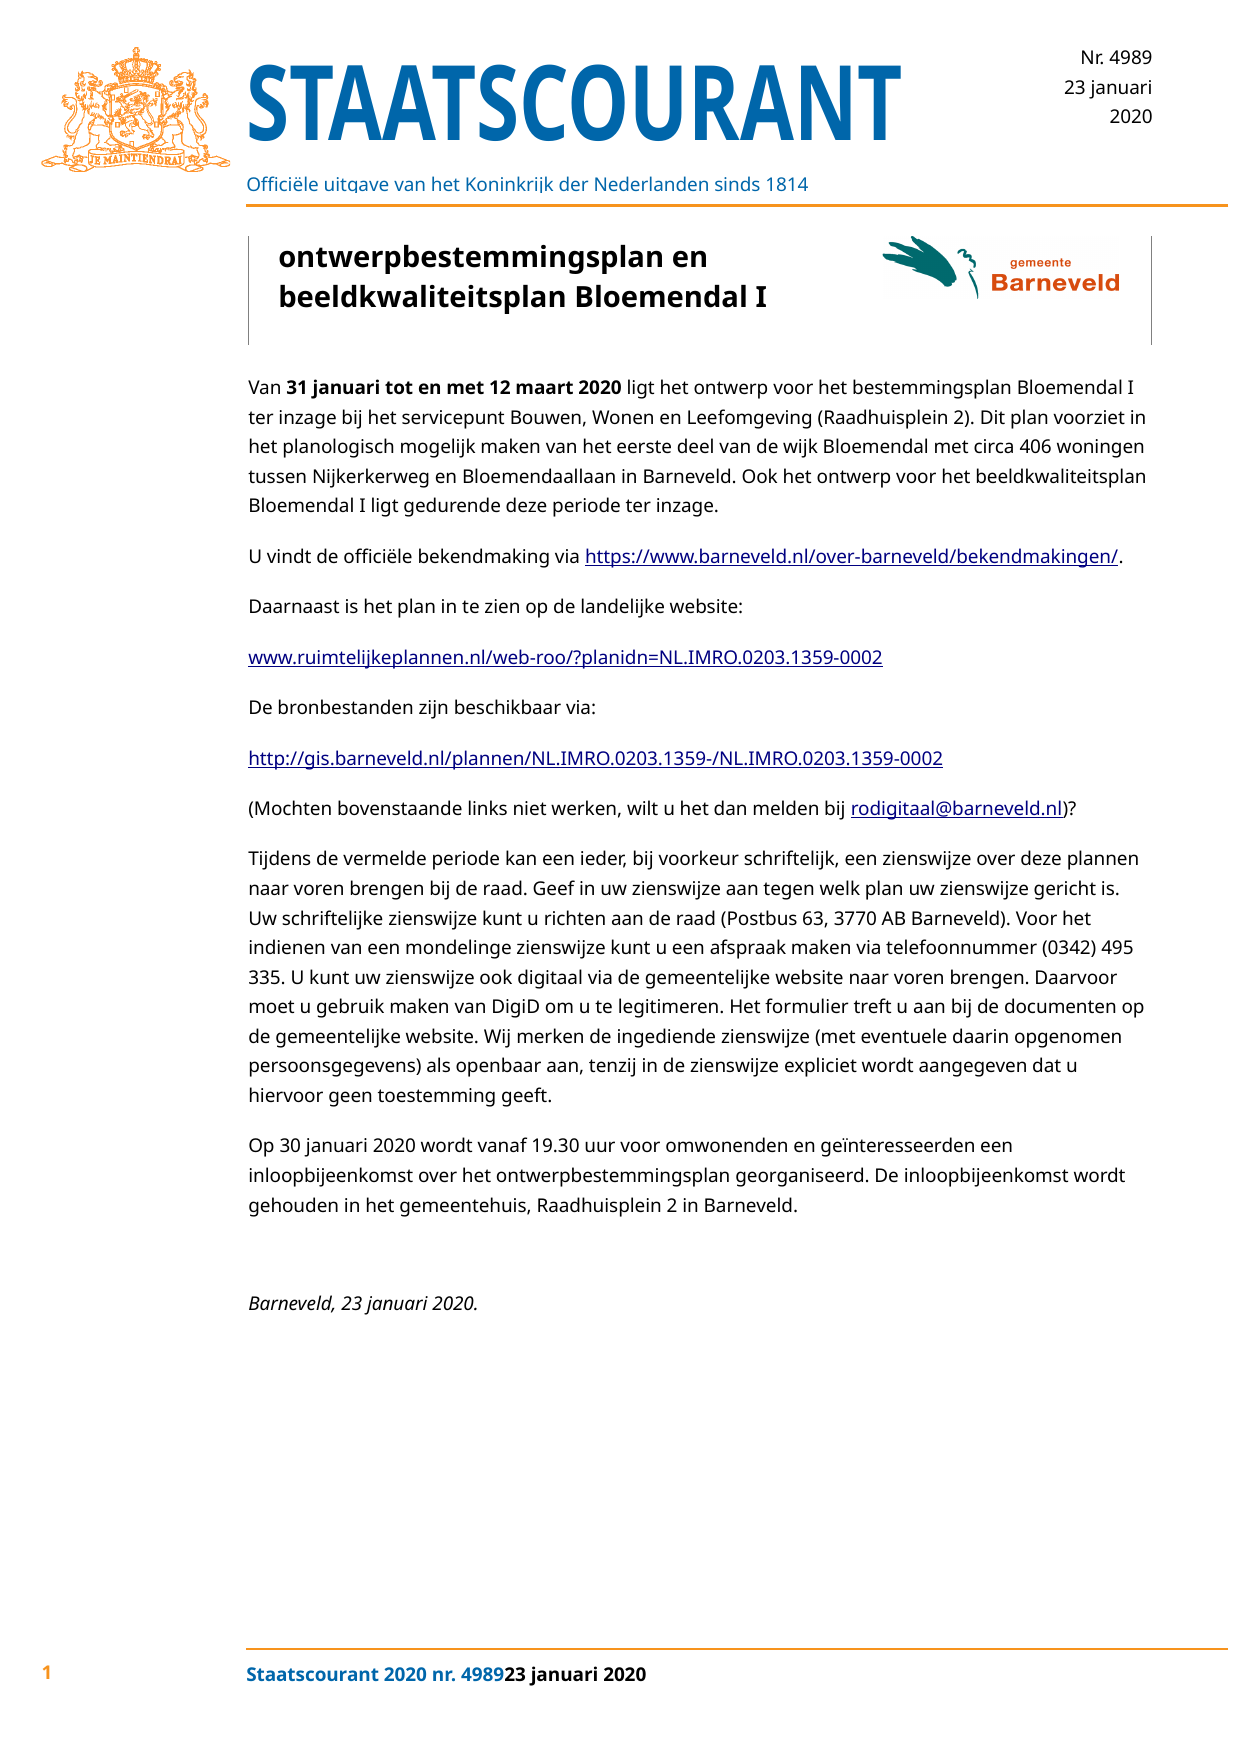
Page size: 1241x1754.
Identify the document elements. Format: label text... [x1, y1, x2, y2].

picture [41, 47, 231, 172]
text De bronbestanden zijn beschikbaar via: [248, 694, 1152, 720]
text U vindt de officiële bekendmaking via https://www.barneveld.nl/over-barneveld/bekendmakingen/. [248, 543, 1152, 569]
text http://gis.barneveld.nl/plannen/NL.IMRO.0203.1359-/NL.IMRO.0203.1359-0002 [248, 745, 1152, 770]
text Barneveld, 23 januari 2020. [248, 1290, 1152, 1316]
text www.ruimtelijkeplannen.nl/web-roo/?planidn=NL.IMRO.0203.1359-0002 [248, 644, 1152, 669]
text Van 31 januari tot en met 12 maart 2020 ligt het ontwerp voor het bestemmingsplan Bloemendal I ter inzage bij het servicepunt Bouwen, Wonen en Leefomgeving (Raadhuisplein 2). Dit plan voorziet in het planologisch mogelijk maken van het eerste deel van de wijk Bloemendal met circa 406 woningen tussen Nijkerkerweg en Bloemendaallaan in Barneveld. Ook het ontwerp voor het beeldkwaliteitsplan Bloemendal I ligt gedurende deze periode ter inzage. [248, 374, 1152, 518]
table_header ontwerpbestemmingsplan en beeldkwaliteitsplan Bloemendal I [249, 236, 850, 345]
text (Mochten bovenstaande links niet werken, wilt u het dan melden bij rodigitaal@barneveld.nl)? [248, 795, 1152, 821]
text Op 30 januari 2020 wordt vanaf 19.30 uur voor omwonenden en geïnteresseerden een inloopbijeenkomst over het ontwerpbestemmingsplan georganiseerd. De inloopbijeenkomst wordt gehouden in het gemeentehuis, Raadhuisplein 2 in Barneveld. [248, 1133, 1152, 1217]
text Tijdens de vermelde periode kan een ieder, bij voorkeur schriftelijk, een zienswijze over deze plannen naar voren brengen bij de raad. Geef in uw zienswijze aan tegen welk plan uw zienswijze gericht is. Uw schriftelijke zienswijze kunt u richten aan de raad (Postbus 63, 3770 AB Barneveld). Voor het indienen van een mondelinge zienswijze kunt u een afspraak maken via telefoonnummer (0342) 495 335. U kunt uw zienswijze ook digitaal via de gemeentelijke website naar voren brengen. Daarvoor moet u gebruik maken van DigiD om u te legitimeren. Het formulier treft u aan bij de documenten op de gemeentelijke website. Wij merken de ingediende zienswijze (met eventuele daarin opgenomen persoonsgegevens) als openbaar aan, tenzij in de zienswijze expliciet wordt aangegeven dat u hiervoor geen toestemming geeft. [248, 846, 1152, 1108]
picture [882, 236, 1119, 299]
table_header [850, 236, 1151, 345]
text Daarnaast is het plan in te zien op de landelijke website: [248, 593, 1152, 619]
